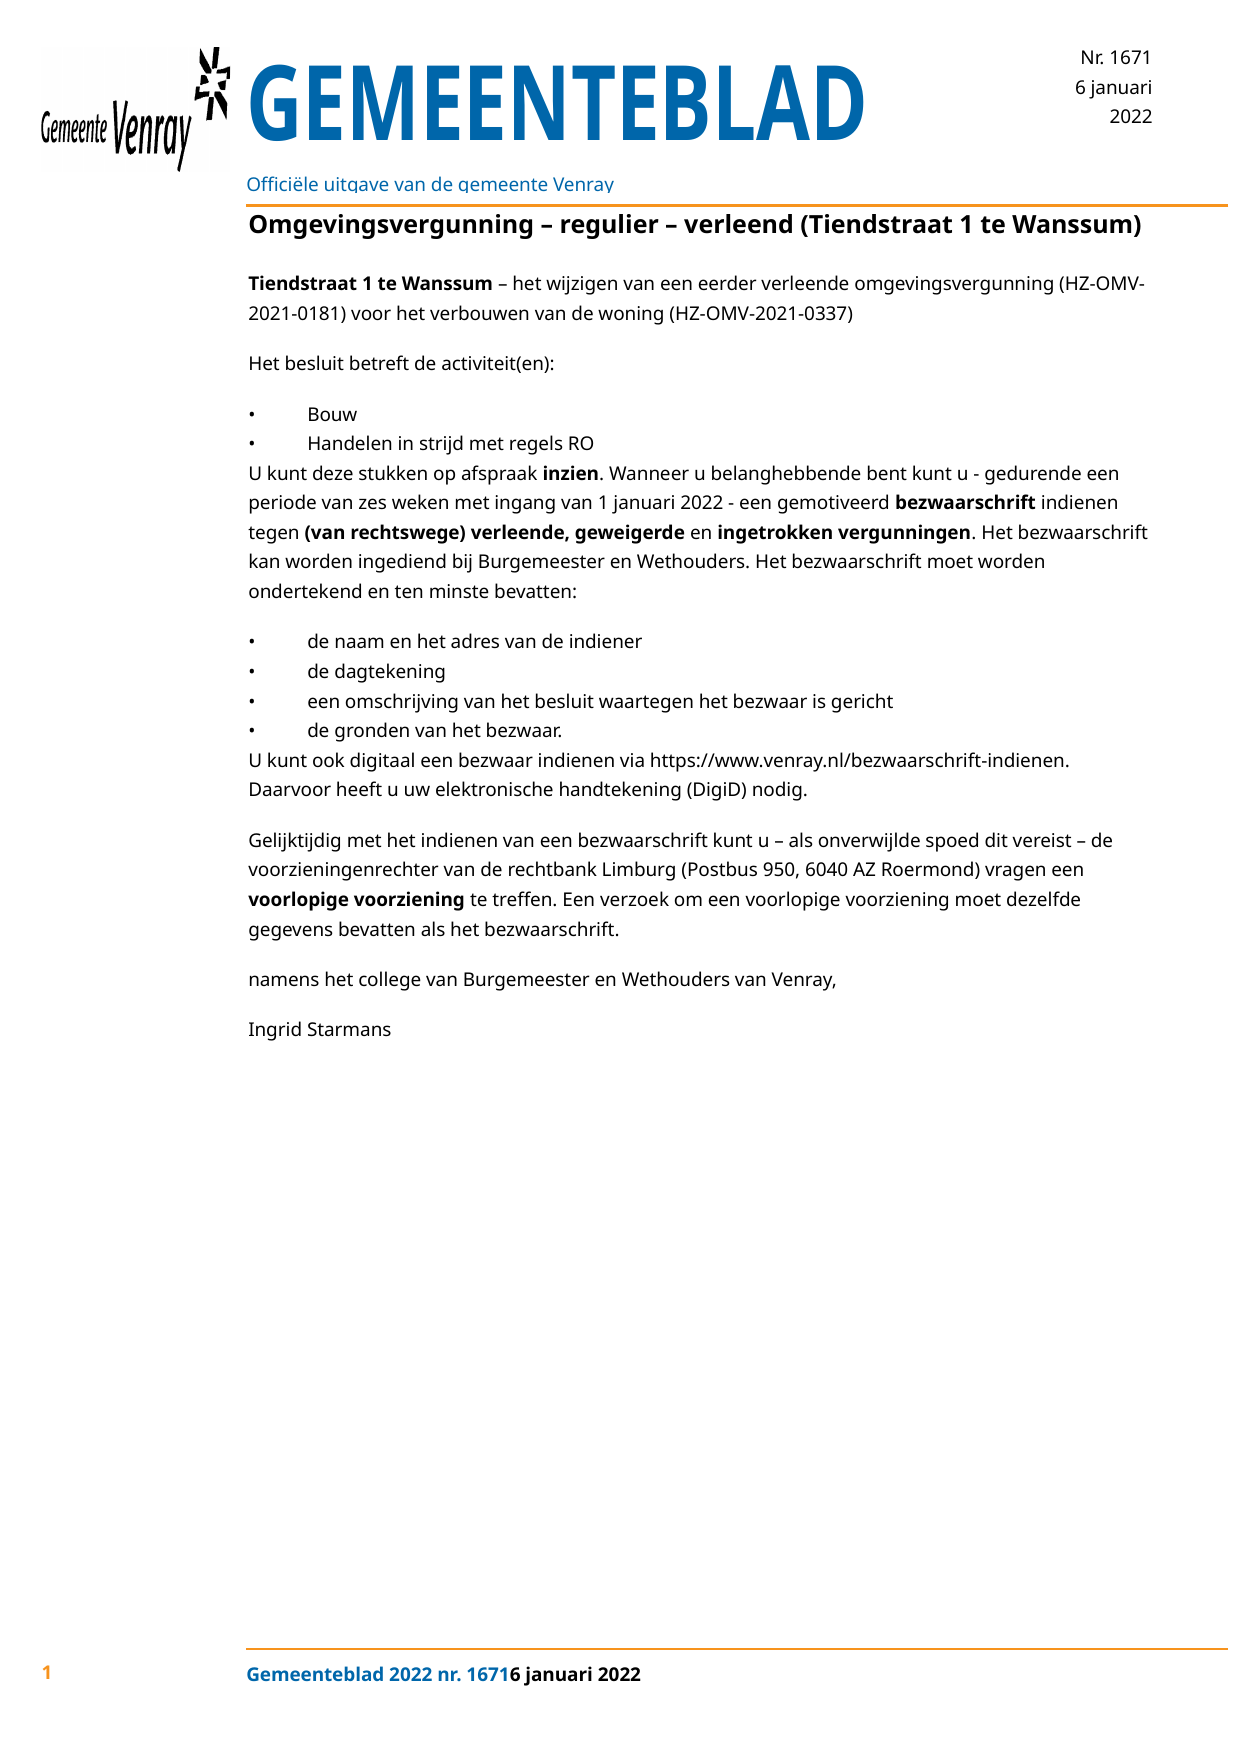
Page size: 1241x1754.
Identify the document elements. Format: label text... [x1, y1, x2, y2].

text Omgevingsvergunning – regulier – verleend (Tiendstraat 1 te Wanssum) [248, 207, 1152, 241]
list Handelen in strijd met regels RO [248, 430, 1152, 456]
list een omschrijving van het besluit waartegen het bezwaar is gericht [248, 688, 1152, 713]
picture [41, 47, 231, 172]
list de dagtekening [248, 658, 1152, 684]
text U kunt ook digitaal een bezwaar indienen via https://www.venray.nl/bezwaarschrift-indienen. Daarvoor heeft u uw elektronische handtekening (DigiD) nodig. [248, 747, 1152, 802]
text Tiendstraat 1 te Wanssum – het wijzigen van een eerder verleende omgevingsvergunning (HZ-OMV-2021-0181) voor het verbouwen van de woning (HZ-OMV-2021-0337) [248, 270, 1152, 326]
text Het besluit betreft de activiteit(en): [248, 350, 1152, 376]
list de naam en het adres van de indiener [248, 629, 1152, 654]
text U kunt deze stukken op afspraak inzien. Wanneer u belanghebbende bent kunt u - gedurende een periode van zes weken met ingang van 1 januari 2022 - een gemotiveerd bezwaarschrift indienen tegen (van rechtswege) verleende, geweigerde en ingetrokken vergunningen. Het bezwaarschrift kan worden ingediend bij Burgemeester en Wethouders. Het bezwaarschrift moet worden ondertekend en ten minste bevatten: [248, 460, 1152, 604]
list de gronden van het bezwaar. [248, 717, 1152, 743]
text Gelijktijdig met het indienen van een bezwaarschrift kunt u – als onverwijlde spoed dit vereist – de voorzieningenrechter van de rechtbank Limburg (Postbus 950, 6040 AZ Roermond) vragen een voorlopige voorziening te treffen. Een verzoek om een voorlopige voorziening moet dezelfde gegevens bevatten als het bezwaarschrift. [248, 827, 1152, 941]
text Ingrid Starmans [248, 1017, 1152, 1042]
text namens het college van Burgemeester en Wethouders van Venray, [248, 966, 1152, 992]
list Bouw [248, 401, 1152, 426]
